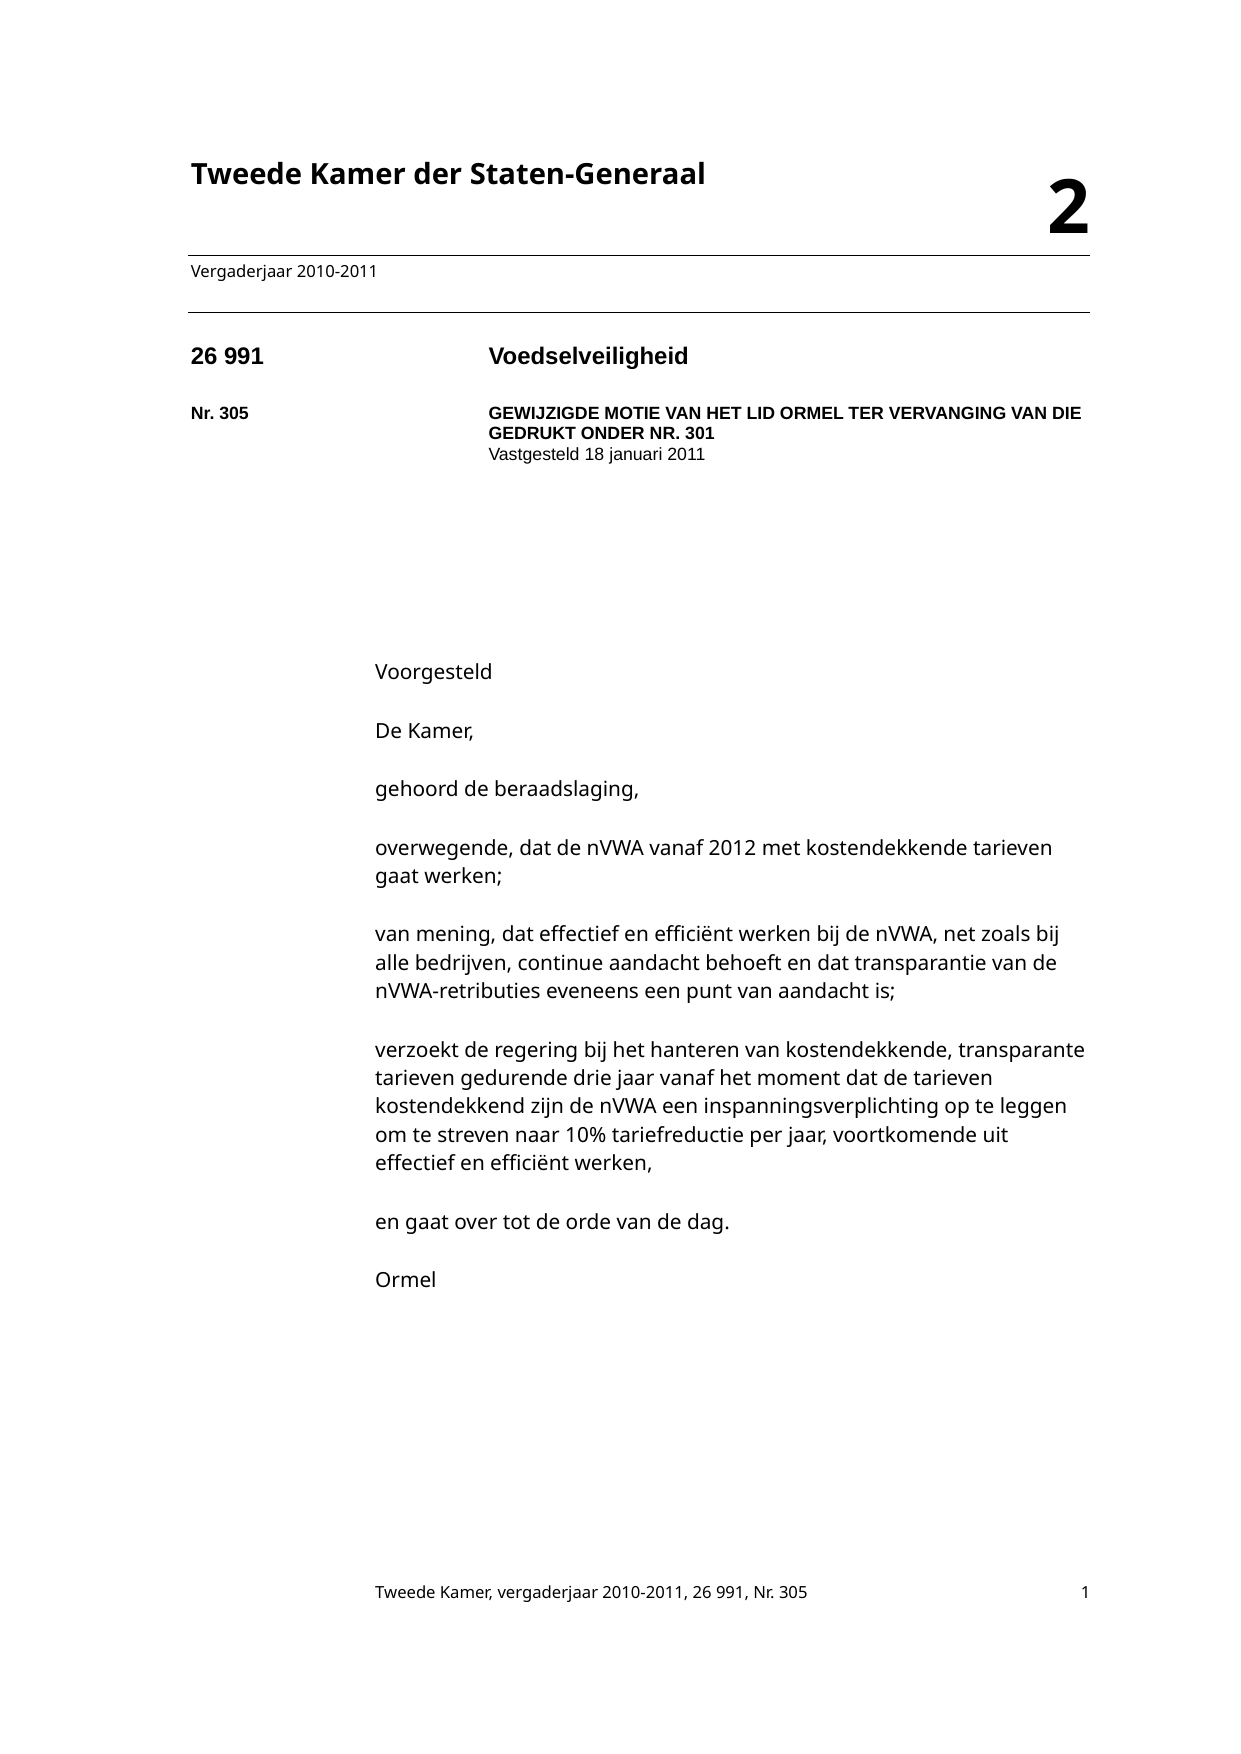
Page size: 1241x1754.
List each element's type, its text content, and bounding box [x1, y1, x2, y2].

text en gaat over tot de orde van de dag. [375, 1207, 1090, 1235]
table_cell [485, 256, 1090, 312]
table_cell [485, 313, 1090, 339]
text gehoord de beraadslaging, [375, 774, 1090, 803]
text Voorgesteld [375, 657, 1090, 686]
text overwegende, dat de nVWA vanaf 2012 met kostendekkende tarieven gaat werken; [375, 833, 1090, 889]
table_cell Nr. 305 [188, 399, 485, 539]
table_header 2 [910, 150, 1090, 255]
table_cell 26 991 [188, 339, 485, 399]
table_cell GEWIJZIGDE MOTIE VAN HET LID ORMEL TER VERVANGING VAN DIE GEDRUKT ONDER NR. 301 Vastgesteld 18 januari 2011 [485, 399, 1090, 539]
table_cell [188, 313, 485, 339]
text De Kamer, [375, 716, 1090, 744]
text Ormel [375, 1265, 1090, 1294]
table_cell Vergaderjaar 2010-2011 [188, 256, 485, 312]
table_header Tweede Kamer der Staten-Generaal [188, 150, 909, 255]
text verzoekt de regering bij het hanteren van kostendekkende, transparante tarieven gedurende drie jaar vanaf het moment dat de tarieven kostendekkend zijn de nVWA een inspanningsverplichting op te leggen om te streven naar 10% tariefreductie per jaar, voortkomende uit effectief en efficiënt werken, [375, 1035, 1090, 1177]
table_cell Voedselveiligheid [485, 339, 1090, 399]
text van mening, dat effectief en efficiënt werken bij de nVWA, net zoals bij alle bedrijven, continue aandacht behoeft en dat transparantie van de nVWA-retributies eveneens een punt van aandacht is; [375, 919, 1090, 1005]
